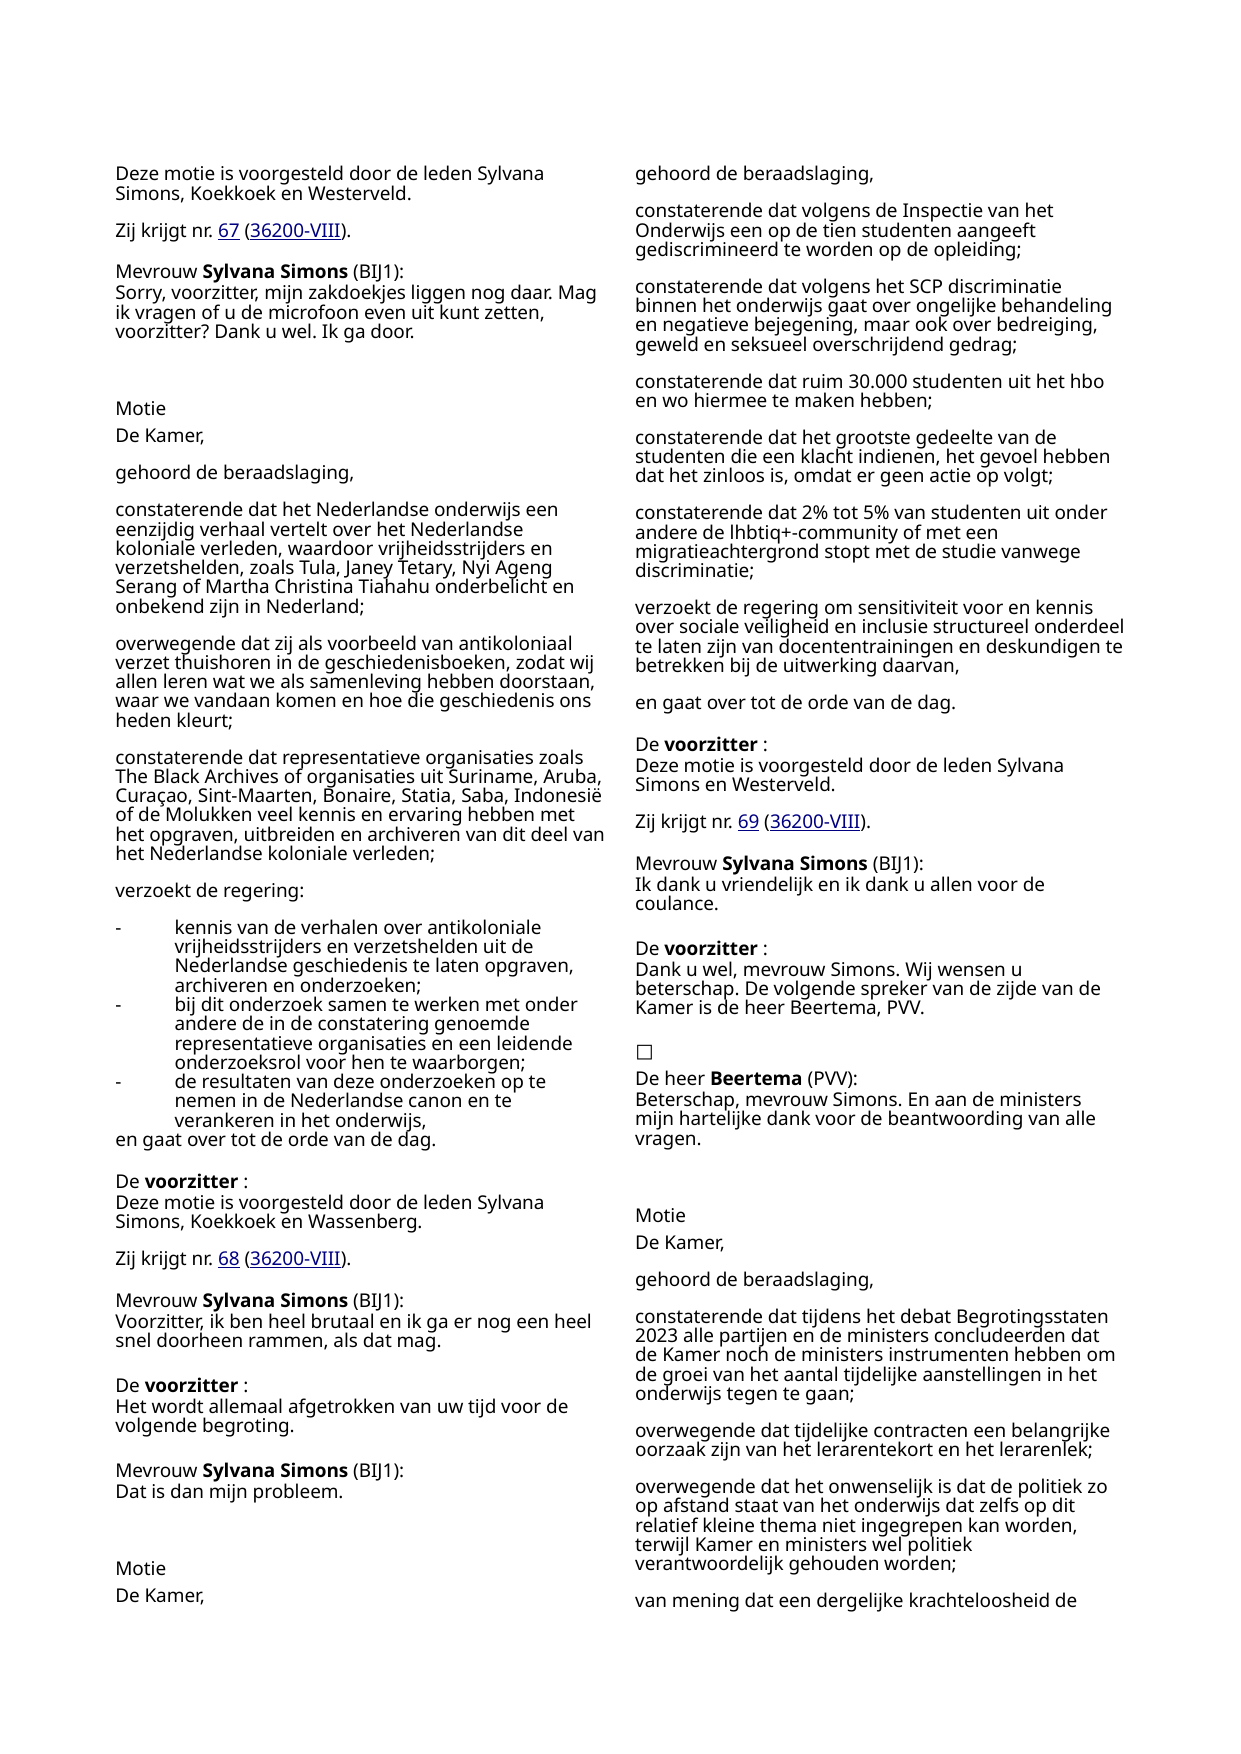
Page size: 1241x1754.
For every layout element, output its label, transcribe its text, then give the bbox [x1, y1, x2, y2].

list de resultaten van deze onderzoeken op te nemen in de Nederlandse canon en te verankeren in het onderwijs, [115, 1073, 605, 1131]
text verzoekt de regering om sensitiviteit voor en kennis over sociale veiligheid en inclusie structureel onderdeel te laten zijn van docententrainingen en deskundigen te betrekken bij de uitwerking daarvan, [635, 599, 1125, 676]
text constaterende dat volgens het SCP discriminatie binnen het onderwijs gaat over ongelijke behandeling en negatieve bejegening, maar ook over bedreiging, geweld en seksueel overschrijdend gedrag; [635, 278, 1125, 355]
text Motie [115, 1556, 605, 1581]
text Motie [635, 1202, 1125, 1228]
text overwegende dat het onwenselijk is dat de politiek zo op afstand staat van het onderwijs dat zelfs op dit relatief kleine thema niet ingegrepen kan worden, terwijl Kamer en ministers wel politiek verantwoordelijk gehouden worden; [635, 1478, 1125, 1574]
text en gaat over tot de orde van de dag. [635, 694, 1125, 713]
text Mevrouw Sylvana Simons (BIJ1): [115, 1457, 605, 1483]
text De Kamer, [635, 1234, 1125, 1253]
text Motie [115, 396, 605, 421]
list bij dit onderzoek samen te werken met onder andere de in de constatering genoemde representatieve organisaties en een leidende onderzoeksrol voor hen te waarborgen; [115, 996, 605, 1073]
text constaterende dat tijdens het debat Begrotingsstaten 2023 alle partijen en de ministers concludeerden dat de Kamer noch de ministers instrumenten hebben om de groei van het aantal tijdelijke aanstellingen in het onderwijs tegen te gaan; [635, 1308, 1125, 1404]
text Mevrouw Sylvana Simons (BIJ1): [115, 259, 605, 284]
text Sorry, voorzitter, mijn zakdoekjes liggen nog daar. Mag ik vragen of u de microfoon even uit kunt zetten, voorzitter? Dank u wel. Ik ga door. [115, 284, 605, 342]
text gehoord de beraadslaging, [635, 1271, 1125, 1290]
text Zij krijgt nr. 69 (36200-VIII). [635, 813, 1125, 832]
text constaterende dat het Nederlandse onderwijs een eenzijdig verhaal vertelt over het Nederlandse koloniale verleden, waardoor vrijheidsstrijders en verzetshelden, zoals Tula, Janey Tetary, Nyi Ageng Serang of Martha Christina Tiahahu onderbelicht en onbekend zijn in Nederland; [115, 501, 605, 617]
text De Kamer, [115, 1587, 605, 1607]
list kennis van de verhalen over antikoloniale vrijheidsstrijders en verzetshelden uit de Nederlandse geschiedenis te laten opgraven, archiveren en onderzoeken; [115, 919, 605, 996]
text constaterende dat ruim 30.000 studenten uit het hbo en wo hiermee te maken hebben; [635, 373, 1125, 411]
text Mevrouw Sylvana Simons (BIJ1): [115, 1287, 605, 1313]
text gehoord de beraadslaging, [115, 464, 605, 483]
text Dank u wel, mevrouw Simons. Wij wensen u beterschap. De volgende spreker van de zijde van de Kamer is de heer Beertema, PVV. [635, 961, 1125, 1019]
text Voorzitter, ik ben heel brutaal en ik ga er nog een heel snel doorheen rammen, als dat mag. [115, 1313, 605, 1351]
text De voorzitter : [115, 1168, 605, 1194]
text gehoord de beraadslaging, [635, 165, 1125, 184]
text Beterschap, mevrouw Simons. En aan de ministers mijn hartelijke dank voor de beantwoording van alle vragen. [635, 1091, 1125, 1149]
text De heer Beertema (PVV): [635, 1065, 1125, 1091]
text Deze motie is voorgesteld door de leden Sylvana Simons, Koekkoek en Wassenberg. [115, 1194, 605, 1232]
text verzoekt de regering: [115, 882, 605, 901]
text De voorzitter : [635, 935, 1125, 961]
text Deze motie is voorgesteld door de leden Sylvana Simons en Westerveld. [635, 757, 1125, 795]
text Ik dank u vriendelijk en ik dank u allen voor de coulance. [635, 876, 1125, 914]
text De Kamer, [115, 427, 605, 447]
text Dat is dan mijn probleem. [115, 1483, 605, 1502]
text overwegende dat zij als voorbeeld van antikoloniaal verzet thuishoren in de geschiedenisboeken, zodat wij allen leren wat we als samenleving hebben doorstaan, waar we vandaan komen en hoe die geschiedenis ons heden kleurt; [115, 634, 605, 731]
text constaterende dat volgens de Inspectie van het Onderwijs een op de tien studenten aangeeft gediscrimineerd te worden op de opleiding; [635, 202, 1125, 260]
text van mening dat een dergelijke krachteloosheid de [635, 1592, 1125, 1611]
text Zij krijgt nr. 67 (36200-VIII). [115, 222, 605, 241]
text constaterende dat 2% tot 5% van studenten uit onder andere de lhbtiq+-community of met een migratieachtergrond stopt met de studie vanwege discriminatie; [635, 504, 1125, 581]
text Het wordt allemaal afgetrokken van uw tijd voor de volgende begroting. [115, 1398, 605, 1436]
text constaterende dat het grootste gedeelte van de studenten die een klacht indienen, het gevoel hebben dat het zinloos is, omdat er geen actie op volgt; [635, 429, 1125, 487]
text en gaat over tot de orde van de dag. [115, 1131, 605, 1150]
text overwegende dat tijdelijke contracten een belangrijke oorzaak zijn van het lerarentekort en het lerarenlek; [635, 1422, 1125, 1460]
text Deze motie is voorgesteld door de leden Sylvana Simons, Koekkoek en Westerveld. [115, 165, 605, 204]
text ⬜ [635, 1039, 1125, 1065]
text De voorzitter : [115, 1372, 605, 1398]
text De voorzitter : [635, 731, 1125, 757]
text Zij krijgt nr. 68 (36200-VIII). [115, 1250, 605, 1269]
text constaterende dat representatieve organisaties zoals The Black Archives of organisaties uit Suriname, Aruba, Curaçao, Sint-Maarten, Bonaire, Statia, Saba, Indonesië of de Molukken veel kennis en ervaring hebben met het opgraven, uitbreiden en archiveren van dit deel van het Nederlandse koloniale verleden; [115, 749, 605, 864]
text Mevrouw Sylvana Simons (BIJ1): [635, 850, 1125, 876]
